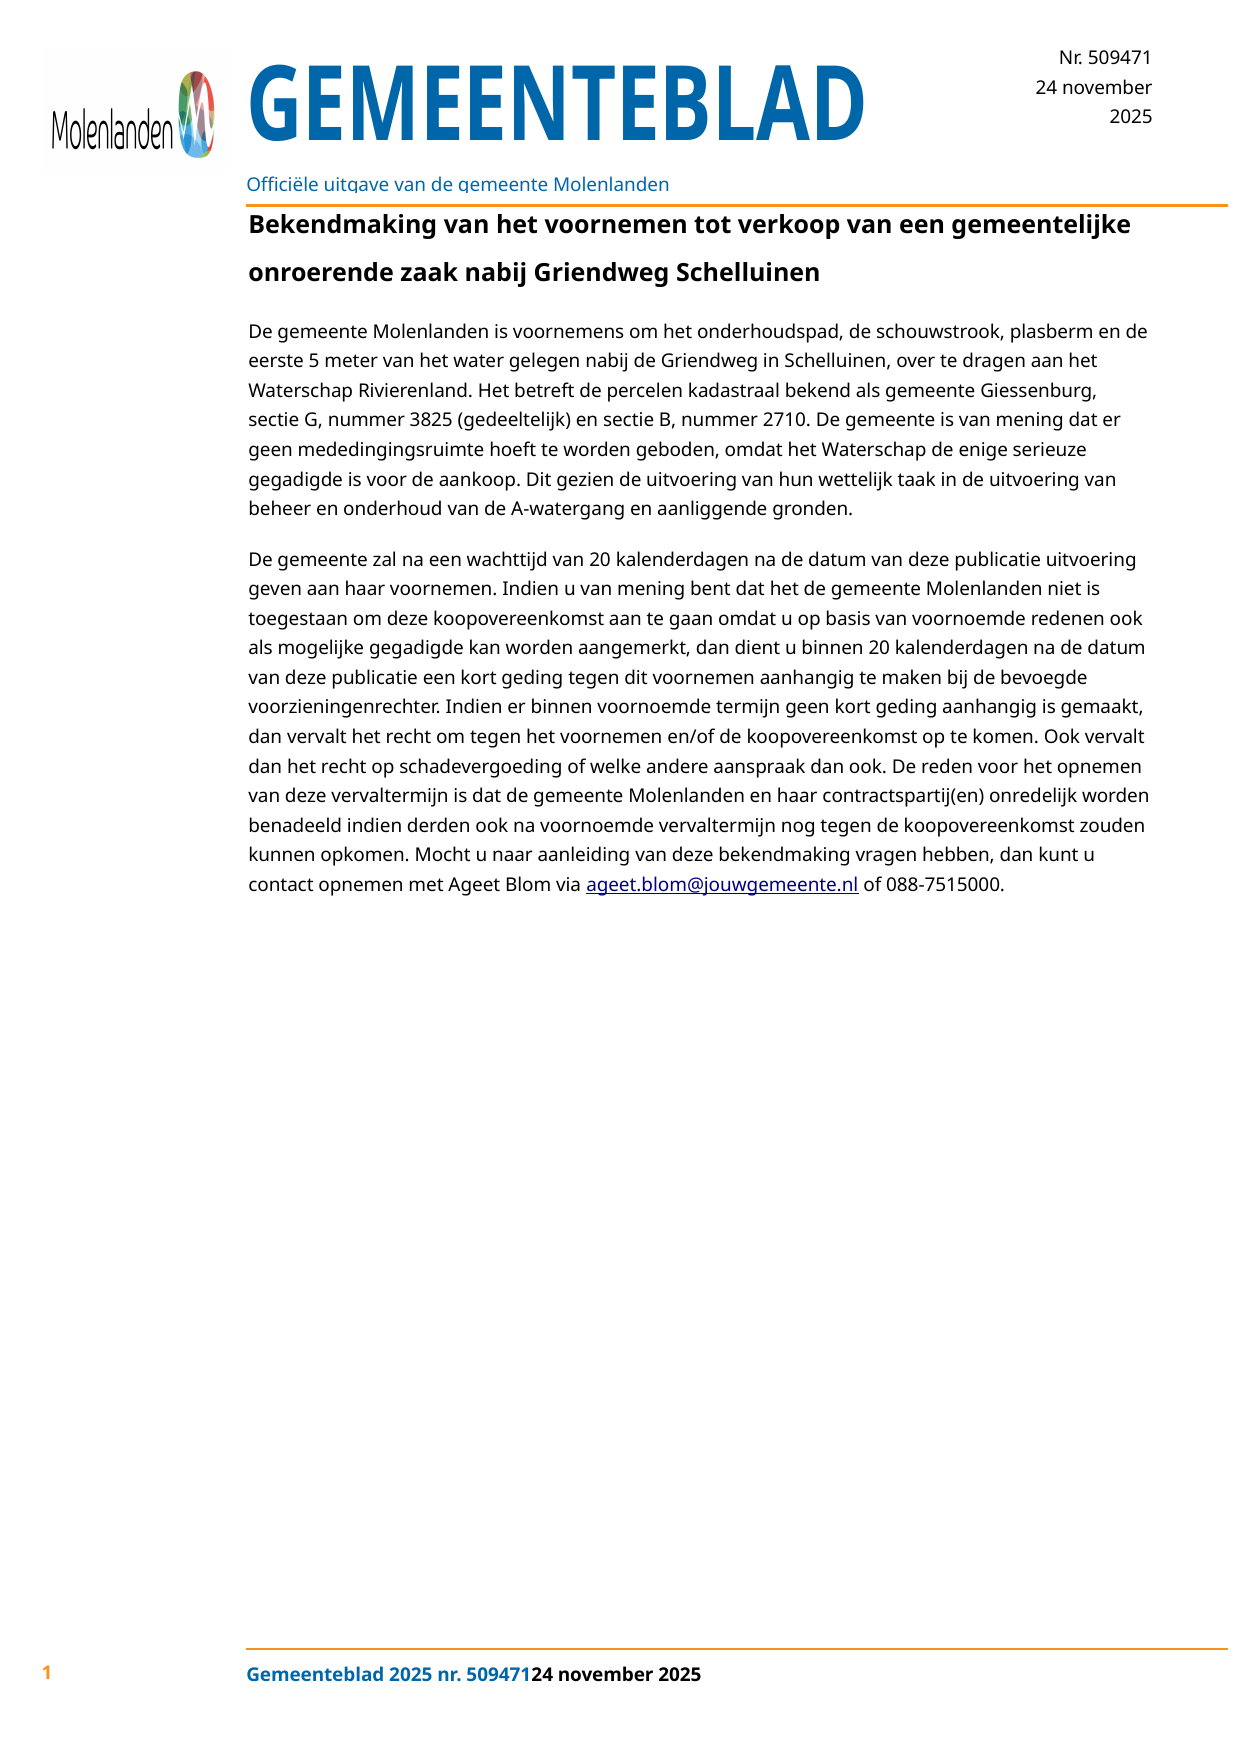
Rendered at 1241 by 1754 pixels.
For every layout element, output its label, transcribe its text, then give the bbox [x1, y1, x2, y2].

text De gemeente zal na een wachttijd van 20 kalenderdagen na de datum van deze publicatie uitvoering geven aan haar voornemen. Indien u van mening bent dat het de gemeente Molenlanden niet is toegestaan om deze koopovereenkomst aan te gaan omdat u op basis van voornoemde redenen ook als mogelijke gegadigde kan worden aangemerkt, dan dient u binnen 20 kalenderdagen na de datum van deze publicatie een kort geding tegen dit voornemen aanhangig te maken bij de bevoegde voorzieningenrechter. Indien er binnen voornoemde termijn geen kort geding aanhangig is gemaakt, dan vervalt het recht om tegen het voornemen en/of de koopovereenkomst op te komen. Ook vervalt dan het recht op schadevergoeding of welke andere aanspraak dan ook. De reden voor het opnemen van deze vervaltermijn is dat de gemeente Molenlanden en haar contractspartij(en) onredelijk worden benadeeld indien derden ook na voornoemde vervaltermijn nog tegen de koopovereenkomst zouden kunnen opkomen. Mocht u naar aanleiding van deze bekendmaking vragen hebben, dan kunt u contact opnemen met Ageet Blom via ageet.blom@jouwgemeente.nl of 088-7515000. [248, 546, 1152, 897]
text Bekendmaking van het voornemen tot verkoop van een gemeentelijke onroerende zaak nabij Griendweg Schelluinen [248, 207, 1152, 288]
text De gemeente Molenlanden is voornemens om het onderhoudspad, de schouwstrook, plasberm en de eerste 5 meter van het water gelegen nabij de Griendweg in Schelluinen, over te dragen aan het Waterschap Rivierenland. Het betreft de percelen kadastraal bekend als gemeente Giessenburg, sectie G, nummer 3825 (gedeeltelijk) en sectie B, nummer 2710. De gemeente is van mening dat er geen mededingingsruimte hoeft te worden geboden, omdat het Waterschap de enige serieuze gegadigde is voor de aankoop. Dit gezien de uitvoering van hun wettelijk taak in de uitvoering van beheer en onderhoud van de A-watergang en aanliggende gronden. [248, 318, 1152, 521]
picture [41, 47, 231, 172]
